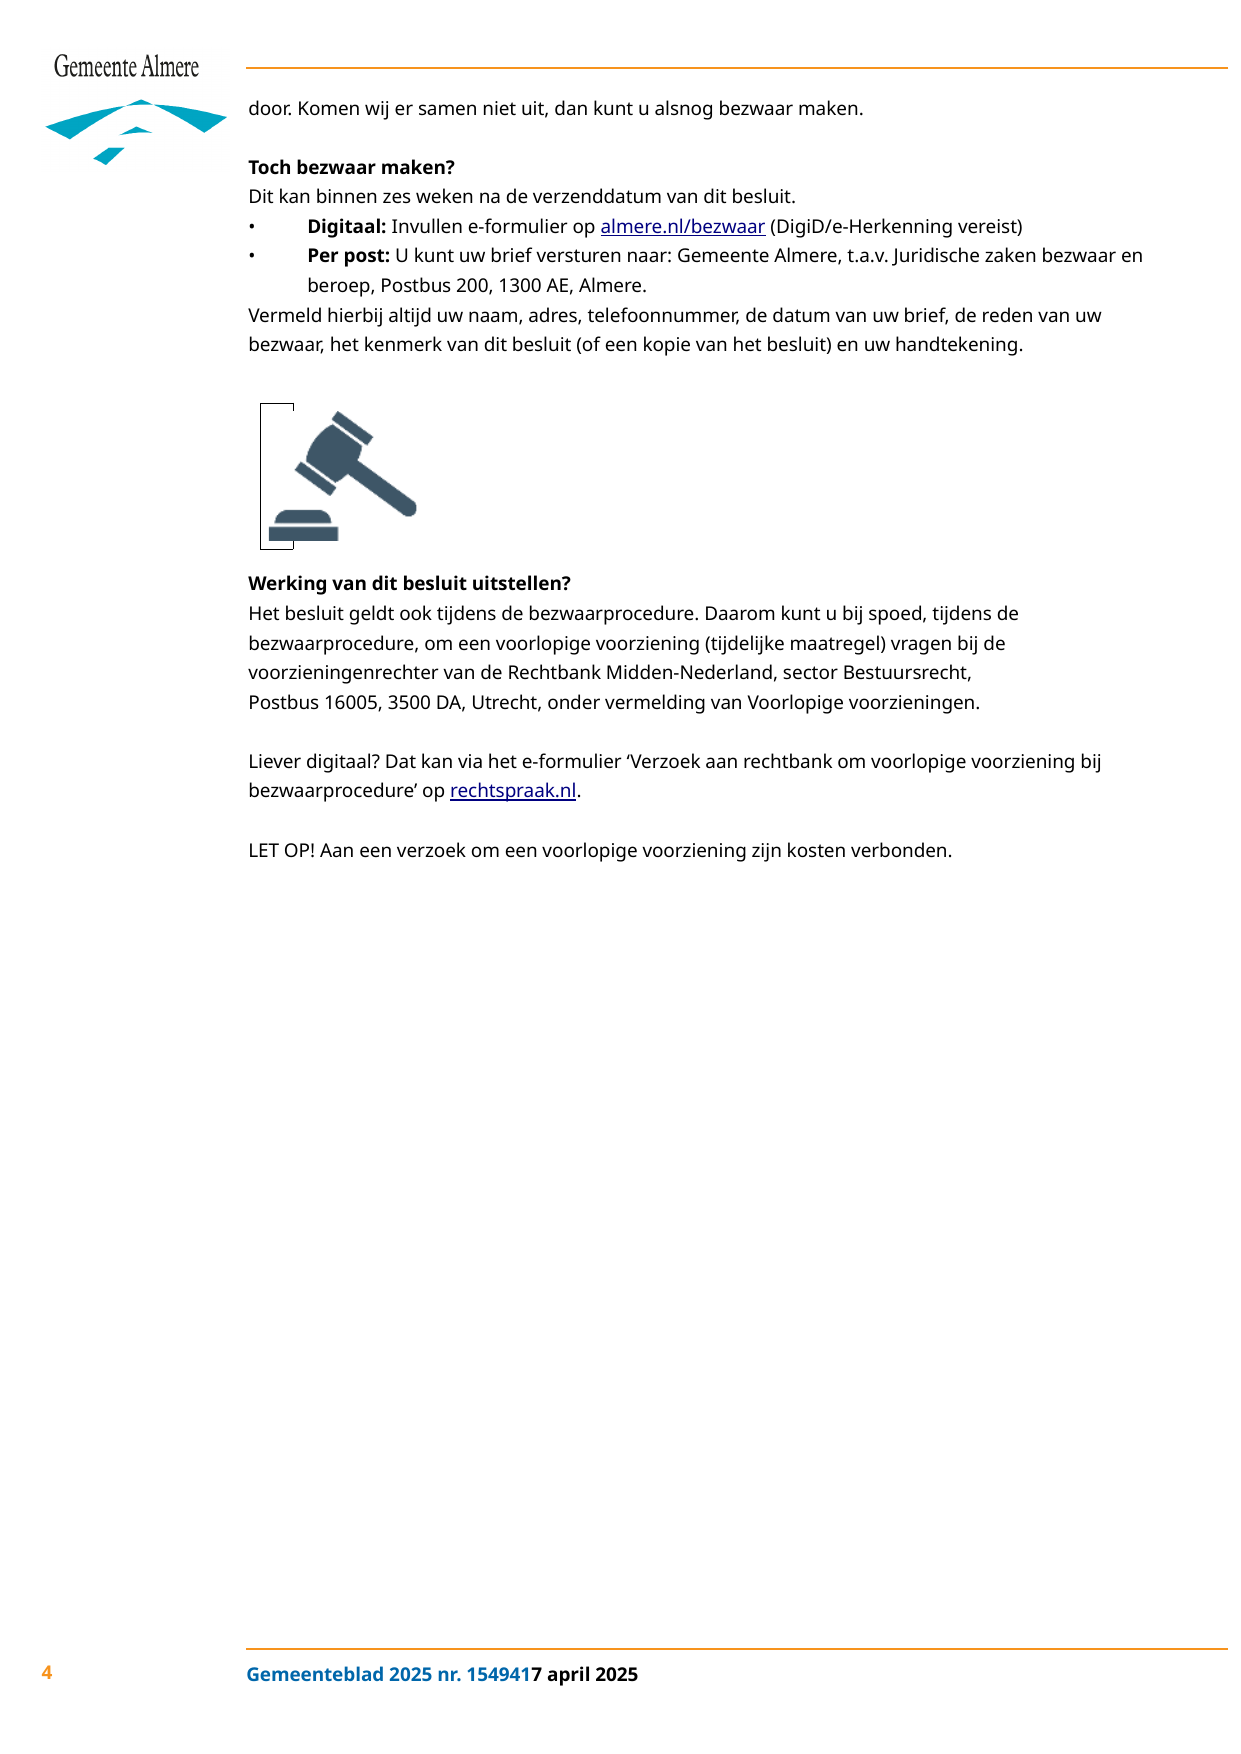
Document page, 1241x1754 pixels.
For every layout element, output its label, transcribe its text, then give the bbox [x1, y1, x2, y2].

text Liever digitaal? Dat kan via het e-formulier ‘Verzoek aan rechtbank om voorlopige voorziening bij bezwaarprocedure’ op rechtspraak.nl. [248, 748, 1152, 803]
text door. Komen wij er samen niet uit, dan kunt u alsnog bezwaar maken. [248, 95, 1152, 121]
list Digitaal: Invullen e-formulier op almere.nl/bezwaar (DigiD/e-Herkenning vereist) [248, 213, 1152, 239]
text Vermeld hierbij altijd uw naam, adres, telefoonnummer, de datum van uw brief, de reden van uw bezwaar, het kenmerk van dit besluit (of een kopie van het besluit) en uw handtekening. [248, 302, 1152, 357]
picture [268, 411, 417, 541]
text LET OP! Aan een verzoek om een voorlopige voorziening zijn kosten verbonden. [248, 837, 1152, 862]
text Dit kan binnen zes weken na de verzenddatum van dit besluit. [248, 183, 1152, 209]
text Het besluit geldt ook tijdens de bezwaarprocedure. Daarom kunt u bij spoed, tijdens de bezwaarprocedure, om een voorlopige voorziening (tijdelijke maatregel) vragen bij de voorzieningenrechter van de Rechtbank Midden-Nederland, sector Bestuursrecht, [248, 600, 1152, 685]
text Toch bezwaar maken? [248, 154, 1152, 180]
picture [41, 47, 231, 172]
text Werking van dit besluit uitstellen? [248, 571, 1152, 596]
text Postbus 16005, 3500 DA, Utrecht, onder vermelding van Voorlopige voorzieningen. [248, 689, 1152, 714]
list Per post: U kunt uw brief versturen naar: Gemeente Almere, t.a.v. Juridische zaken bezwaar en beroep, Postbus 200, 1300 AE, Almere. [248, 243, 1152, 298]
